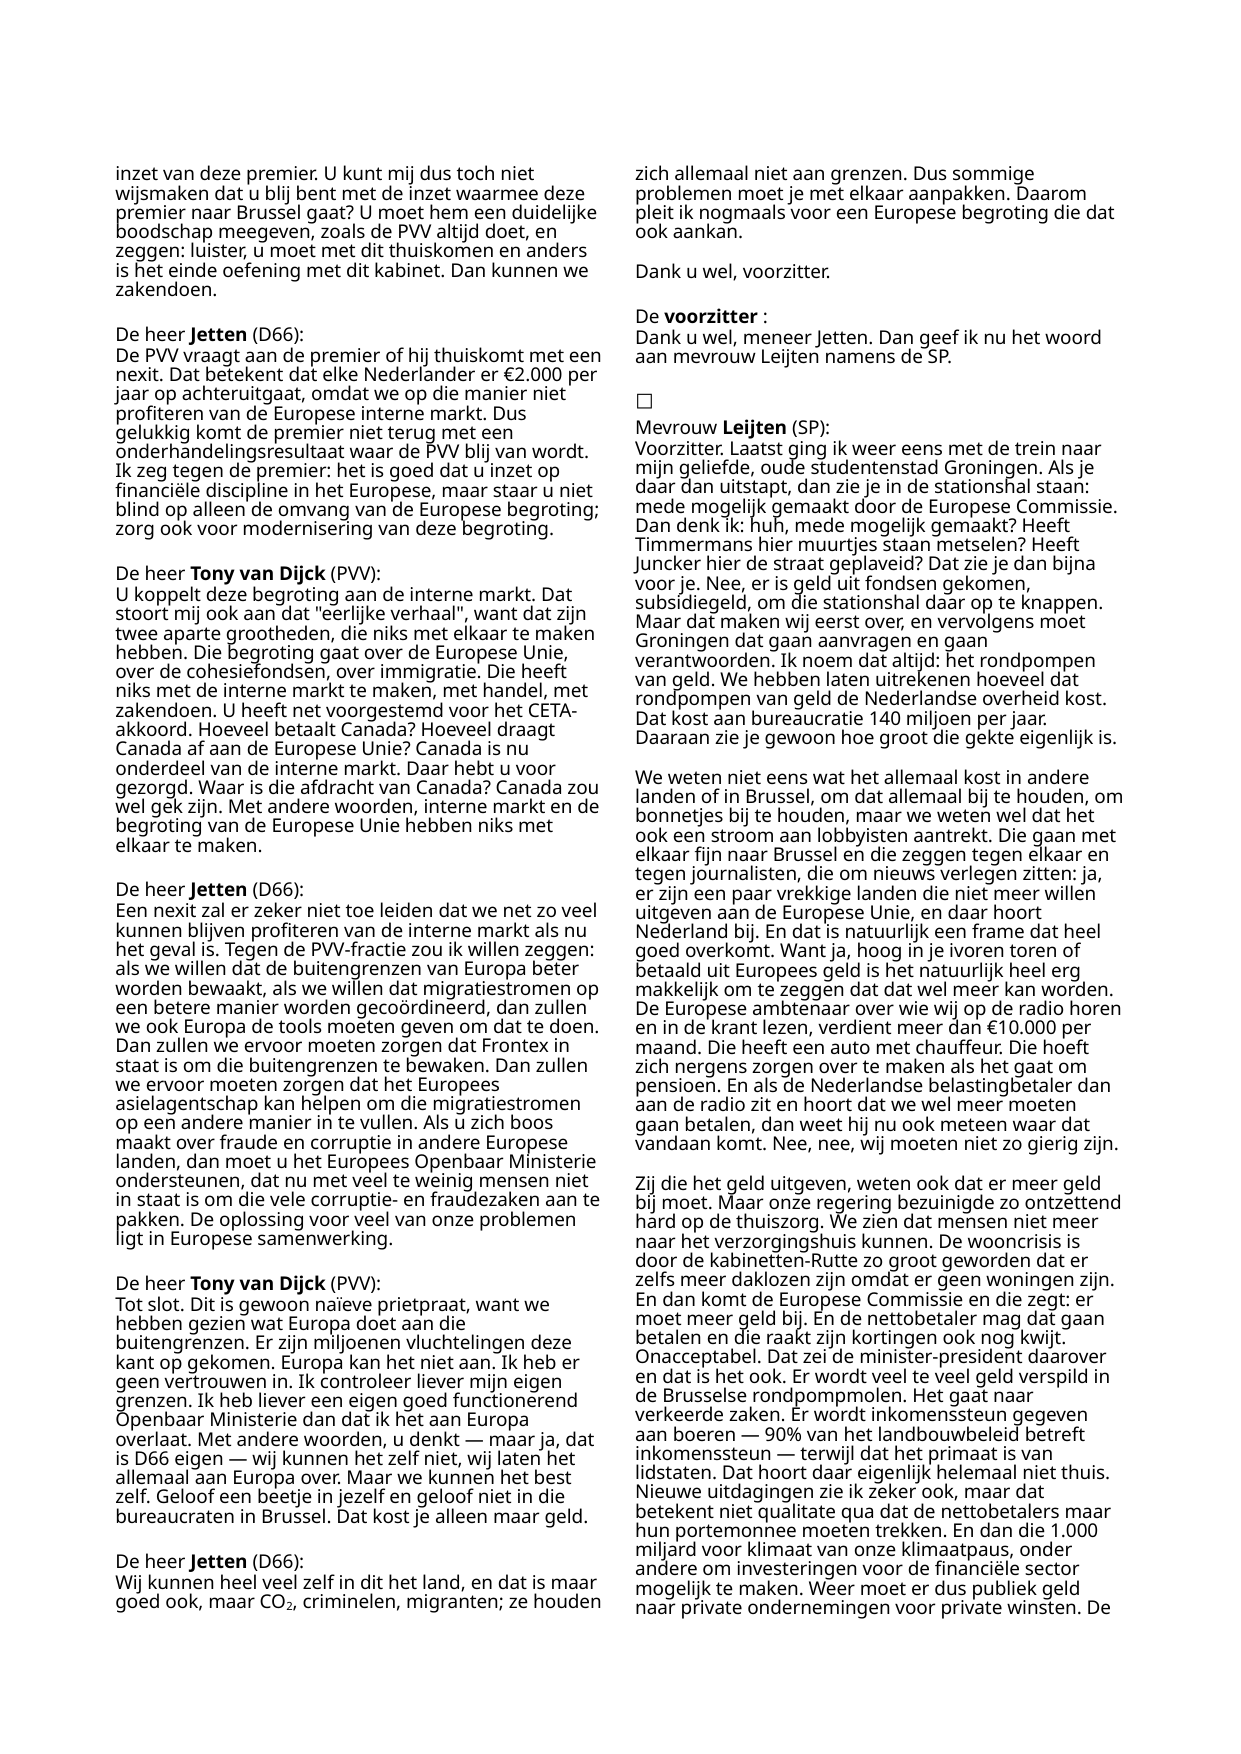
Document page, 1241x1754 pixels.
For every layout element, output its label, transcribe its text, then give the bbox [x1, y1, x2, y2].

text De heer Jetten (D66): [115, 321, 605, 347]
text De PVV vraagt aan de premier of hij thuiskomt met een nexit. Dat betekent dat elke Nederlander er €2.000 per jaar op achteruitgaat, omdat we op die manier niet profiteren van de Europese interne markt. Dus gelukkig komt de premier niet terug met een onderhandelingsresultaat waar de PVV blij van wordt. Ik zeg tegen de premier: het is goed dat u inzet op financiële discipline in het Europese, maar staar u niet blind op alleen de omvang van de Europese begroting; zorg ook voor modernisering van deze begroting. [115, 347, 605, 539]
text Zij die het geld uitgeven, weten ook dat er meer geld bij moet. Maar onze regering bezuinigde zo ontzettend hard op de thuiszorg. We zien dat mensen niet meer naar het verzorgingshuis kunnen. De wooncrisis is door de kabinetten-Rutte zo groot geworden dat er zelfs meer daklozen zijn omdat er geen woningen zijn. En dan komt de Europese Commissie en die zegt: er moet meer geld bij. En de nettobetaler mag dat gaan betalen en die raakt zijn kortingen ook nog kwijt. Onacceptabel. Dat zei de minister-president daarover en dat is het ook. Er wordt veel te veel geld verspild in de Brusselse rondpompmolen. Het gaat naar verkeerde zaken. Er wordt inkomenssteun gegeven aan boeren — 90% van het landbouwbeleid betreft inkomenssteun — terwijl dat het primaat is van lidstaten. Dat hoort daar eigenlijk helemaal niet thuis. Nieuwe uitdagingen zie ik zeker ook, maar dat betekent niet qualitate qua dat de nettobetalers maar hun portemonnee moeten trekken. En dan die 1.000 miljard voor klimaat van onze klimaatpaus, onder andere om investeringen voor de financiële sector mogelijk te maken. Weer moet er dus publiek geld naar private ondernemingen voor private winsten. De [635, 1175, 1125, 1618]
text Dank u wel, meneer Jetten. Dan geef ik nu het woord aan mevrouw Leijten namens de SP. [635, 329, 1125, 367]
text De heer Jetten (D66): [115, 1548, 605, 1574]
text zich allemaal niet aan grenzen. Dus sommige problemen moet je met elkaar aanpakken. Daarom pleit ik nogmaals voor een Europese begroting die dat ook aankan. [635, 165, 1125, 242]
text Dank u wel, voorzitter. [635, 263, 1125, 282]
text ⬜ [635, 388, 1125, 414]
text Een nexit zal er zeker niet toe leiden dat we net zo veel kunnen blijven profiteren van de interne markt als nu het geval is. Tegen de PVV-fractie zou ik willen zeggen: als we willen dat de buitengrenzen van Europa beter worden bewaakt, als we willen dat migratiestromen op een betere manier worden gecoördineerd, dan zullen we ook Europa de tools moeten geven om dat te doen. Dan zullen we ervoor moeten zorgen dat Frontex in staat is om die buitengrenzen te bewaken. Dan zullen we ervoor moeten zorgen dat het Europees asielagentschap kan helpen om die migratiestromen op een andere manier in te vullen. Als u zich boos maakt over fraude en corruptie in andere Europese landen, dan moet u het Europees Openbaar Ministerie ondersteunen, dat nu met veel te weinig mensen niet in staat is om die vele corruptie- en fraudezaken aan te pakken. De oplossing voor veel van onze problemen ligt in Europese samenwerking. [115, 902, 605, 1249]
text inzet van deze premier. U kunt mij dus toch niet wijsmaken dat u blij bent met de inzet waarmee deze premier naar Brussel gaat? U moet hem een duidelijke boodschap meegeven, zoals de PVV altijd doet, en zeggen: luister, u moet met dit thuiskomen en anders is het einde oefening met dit kabinet. Dan kunnen we zakendoen. [115, 165, 605, 300]
text U koppelt deze begroting aan de interne markt. Dat stoort mij ook aan dat "eerlijke verhaal", want dat zijn twee aparte grootheden, die niks met elkaar te maken hebben. Die begroting gaat over de Europese Unie, over de cohesiefondsen, over immigratie. Die heeft niks met de interne markt te maken, met handel, met zakendoen. U heeft net voorgestemd voor het CETA-akkoord. Hoeveel betaalt Canada? Hoeveel draagt Canada af aan de Europese Unie? Canada is nu onderdeel van de interne markt. Daar hebt u voor gezorgd. Waar is die afdracht van Canada? Canada zou wel gek zijn. Met andere woorden, interne markt en de begroting van de Europese Unie hebben niks met elkaar te maken. [115, 586, 605, 856]
text Voorzitter. Laatst ging ik weer eens met de trein naar mijn geliefde, oude studentenstad Groningen. Als je daar dan uitstapt, dan zie je in de stationshal staan: mede mogelijk gemaakt door de Europese Commissie. Dan denk ik: huh, mede mogelijk gemaakt? Heeft Timmermans hier muurtjes staan metselen? Heeft Juncker hier de straat geplaveid? Dat zie je dan bijna voor je. Nee, er is geld uit fondsen gekomen, subsidiegeld, om die stationshal daar op te knappen. Maar dat maken wij eerst over, en vervolgens moet Groningen dat gaan aanvragen en gaan verantwoorden. Ik noem dat altijd: het rondpompen van geld. We hebben laten uitrekenen hoeveel dat rondpompen van geld de Nederlandse overheid kost. Dat kost aan bureaucratie 140 miljoen per jaar. Daaraan zie je gewoon hoe groot die gekte eigenlijk is. [635, 440, 1125, 748]
text We weten niet eens wat het allemaal kost in andere landen of in Brussel, om dat allemaal bij te houden, om bonnetjes bij te houden, maar we weten wel dat het ook een stroom aan lobbyisten aantrekt. Die gaan met elkaar fijn naar Brussel en die zeggen tegen elkaar en tegen journalisten, die om nieuws verlegen zitten: ja, er zijn een paar vrekkige landen die niet meer willen uitgeven aan de Europese Unie, en daar hoort Nederland bij. En dat is natuurlijk een frame dat heel goed overkomt. Want ja, hoog in je ivoren toren of betaald uit Europees geld is het natuurlijk heel erg makkelijk om te zeggen dat dat wel meer kan worden. De Europese ambtenaar over wie wij op de radio horen en in de krant lezen, verdient meer dan €10.000 per maand. Die heeft een auto met chauffeur. Die hoeft zich nergens zorgen over te maken als het gaat om pensioen. En als de Nederlandse belastingbetaler dan aan de radio zit en hoort dat we wel meer moeten gaan betalen, dan weet hij nu ook meteen waar dat vandaan komt. Nee, nee, wij moeten niet zo gierig zijn. [635, 769, 1125, 1154]
text De heer Tony van Dijck (PVV): [115, 1270, 605, 1296]
text Mevrouw Leijten (SP): [635, 414, 1125, 440]
text De heer Jetten (D66): [115, 877, 605, 902]
text De voorzitter : [635, 303, 1125, 329]
text Tot slot. Dit is gewoon naïeve prietpraat, want we hebben gezien wat Europa doet aan die buitengrenzen. Er zijn miljoenen vluchtelingen deze kant op gekomen. Europa kan het niet aan. Ik heb er geen vertrouwen in. Ik controleer liever mijn eigen grenzen. Ik heb liever een eigen goed functionerend Openbaar Ministerie dan dat ik het aan Europa overlaat. Met andere woorden, u denkt — maar ja, dat is D66 eigen — wij kunnen het zelf niet, wij laten het allemaal aan Europa over. Maar we kunnen het best zelf. Geloof een beetje in jezelf en geloof niet in die bureaucraten in Brussel. Dat kost je alleen maar geld. [115, 1296, 605, 1527]
text De heer Tony van Dijck (PVV): [115, 560, 605, 586]
text Wij kunnen heel veel zelf in dit het land, en dat is maar goed ook, maar CO2, criminelen, migranten; ze houden [115, 1574, 605, 1612]
